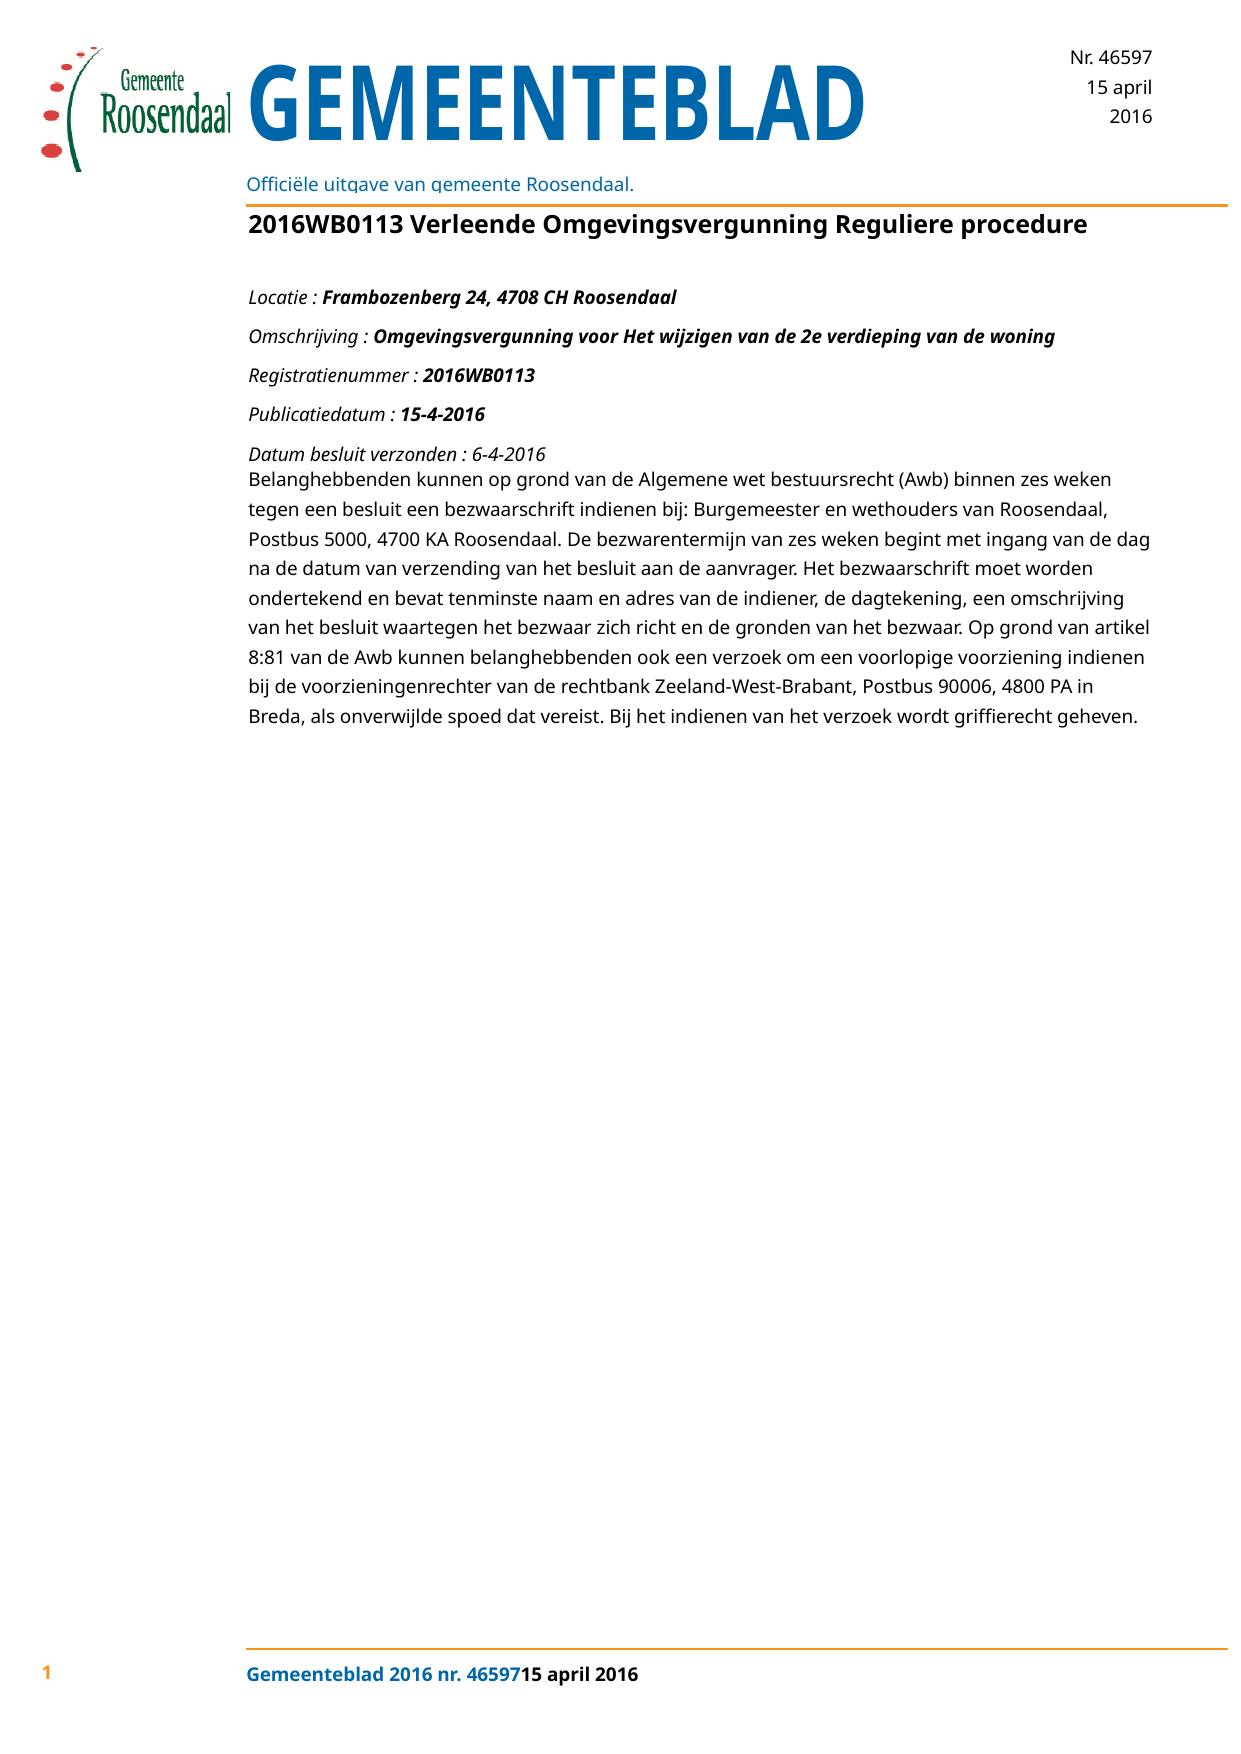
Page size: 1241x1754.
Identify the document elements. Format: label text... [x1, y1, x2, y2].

text Belanghebbenden kunnen op grond van de Algemene wet bestuursrecht (Awb) binnen zes weken tegen een besluit een bezwaarschrift indienen bij: Burgemeester en wethouders van Roosendaal, Postbus 5000, 4700 KA Roosendaal. De bezwarentermijn van zes weken begint met ingang van de dag na de datum van verzending van het besluit aan de aanvrager. Het bezwaarschrift moet worden ondertekend en bevat tenminste naam en adres van de indiener, de dagtekening, een omschrijving van het besluit waartegen het bezwaar zich richt en de gronden van het bezwaar. Op grond van artikel 8:81 van de Awb kunnen belanghebbenden ook een verzoek om een voorlopige voorziening indienen bij de voorzieningenrechter van de rechtbank Zeeland-West-Brabant, Postbus 90006, 4800 PA in Breda, als onverwijlde spoed dat vereist. Bij het indienen van het verzoek wordt griffierecht geheven. [248, 467, 1152, 729]
text Publicatiedatum : 15-4-2016 [248, 402, 1152, 427]
text Omschrijving : Omgevingsvergunning voor Het wijzigen van de 2e verdieping van de woning [248, 323, 1152, 349]
picture [41, 47, 231, 172]
text Registratienummer : 2016WB0113 [248, 362, 1152, 388]
text Locatie : Frambozenberg 24, 4708 CH Roosendaal [248, 284, 1152, 309]
text Datum besluit verzonden : 6-4-2016 [248, 441, 1152, 467]
text 2016WB0113 Verleende Omgevingsvergunning Reguliere procedure [248, 207, 1152, 241]
